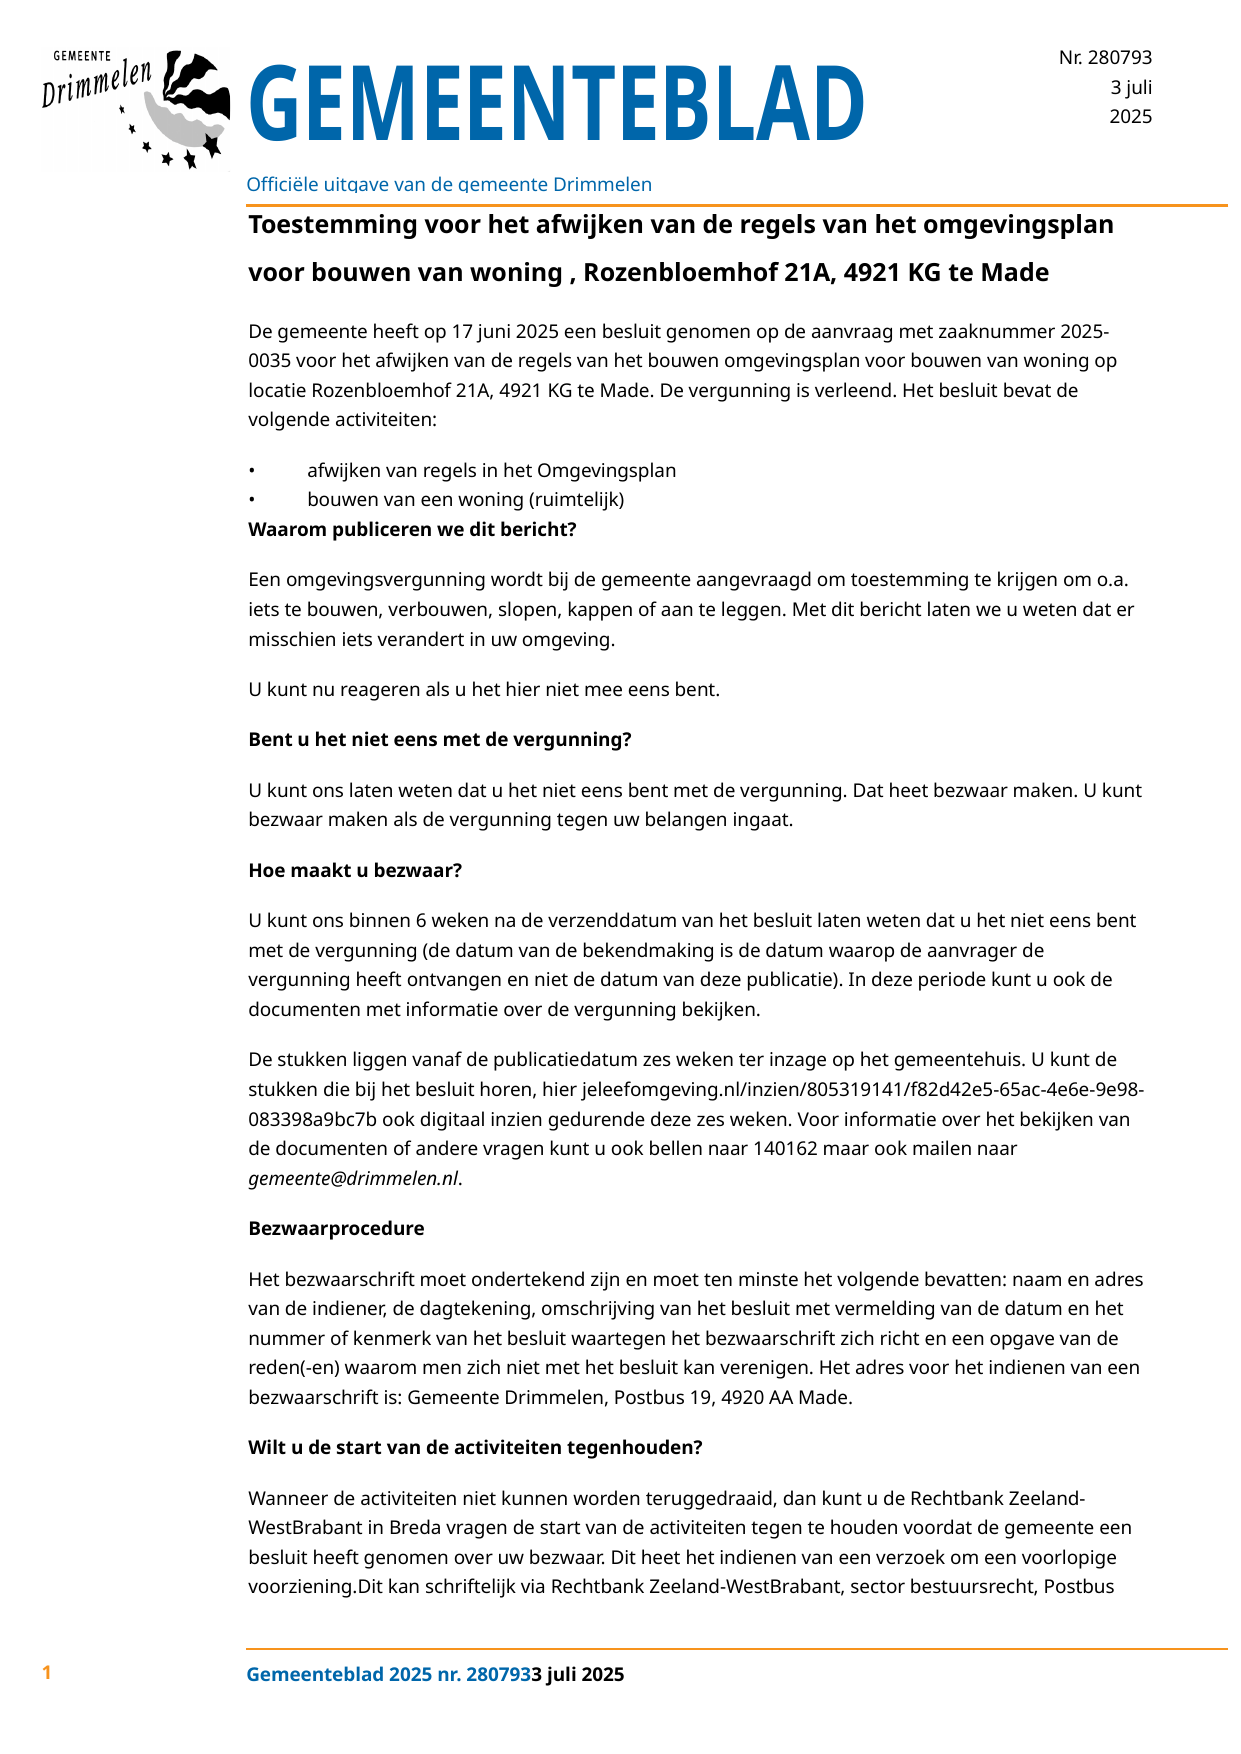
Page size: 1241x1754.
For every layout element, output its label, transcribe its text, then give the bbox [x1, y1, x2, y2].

text U kunt nu reageren als u het hier niet mee eens bent. [248, 676, 1152, 702]
text U kunt ons binnen 6 weken na de verzenddatum van het besluit laten weten dat u het niet eens bent met de vergunning (de datum van de bekendmaking is de datum waarop de aanvrager de vergunning heeft ontvangen en niet de datum van deze publicatie). In deze periode kunt u ook de documenten met informatie over de vergunning bekijken. [248, 907, 1152, 1022]
list afwijken van regels in het Omgevingsplan [248, 457, 1152, 483]
text Wanneer de activiteiten niet kunnen worden teruggedraaid, dan kunt u de Rechtbank Zeeland-WestBrabant in Breda vragen de start van de activiteiten tegen te houden voordat de gemeente een besluit heeft genomen over uw bezwaar. Dit heet het indienen van een verzoek om een voorlopige voorziening.Dit kan schriftelijk via Rechtbank Zeeland-WestBrabant, sector bestuursrecht, Postbus [248, 1485, 1152, 1599]
text Het bezwaarschrift moet ondertekend zijn en moet ten minste het volgende bevatten: naam en adres van de indiener, de dagtekening, omschrijving van het besluit met vermelding van de datum en het nummer of kenmerk van het besluit waartegen het bezwaarschrift zich richt en een opgave van de reden(-en) waarom men zich niet met het besluit kan verenigen. Het adres voor het indienen van een bezwaarschrift is: Gemeente Drimmelen, Postbus 19, 4920 AA Made. [248, 1266, 1152, 1410]
text Toestemming voor het afwijken van de regels van het omgevingsplan voor bouwen van woning , Rozenbloemhof 21A, 4921 KG te Made [248, 207, 1152, 288]
text Een omgevingsvergunning wordt bij de gemeente aangevraagd om toestemming te krijgen om o.a. iets te bouwen, verbouwen, slopen, kappen of aan te leggen. Met dit bericht laten we u weten dat er misschien iets verandert in uw omgeving. [248, 567, 1152, 652]
text De stukken liggen vanaf de publicatiedatum zes weken ter inzage op het gemeentehuis. U kunt de stukken die bij het besluit horen, hier jeleefomgeving.nl/inzien/805319141/f82d42e5-65ac-4e6e-9e98-083398a9bc7b ook digitaal inzien gedurende deze zes weken. Voor informatie over het bekijken van de documenten of andere vragen kunt u ook bellen naar 140162 maar ook mailen naar gemeente@drimmelen.nl. [248, 1047, 1152, 1191]
text Hoe maakt u bezwaar? [248, 857, 1152, 883]
text Bezwaarprocedure [248, 1215, 1152, 1241]
text U kunt ons laten weten dat u het niet eens bent met de vergunning. Dat heet bezwaar maken. U kunt bezwaar maken als de vergunning tegen uw belangen ingaat. [248, 777, 1152, 832]
text Waarom publiceren we dit bericht? [248, 516, 1152, 542]
picture [41, 47, 231, 172]
text Wilt u de start van de activiteiten tegenhouden? [248, 1434, 1152, 1460]
text De gemeente heeft op 17 juni 2025 een besluit genomen op de aanvraag met zaaknummer 2025-0035 voor het afwijken van de regels van het bouwen omgevingsplan voor bouwen van woning op locatie Rozenbloemhof 21A, 4921 KG te Made. De vergunning is verleend. Het besluit bevat de volgende activiteiten: [248, 318, 1152, 432]
text Bent u het niet eens met de vergunning? [248, 727, 1152, 752]
list bouwen van een woning (ruimtelijk) [248, 487, 1152, 512]
